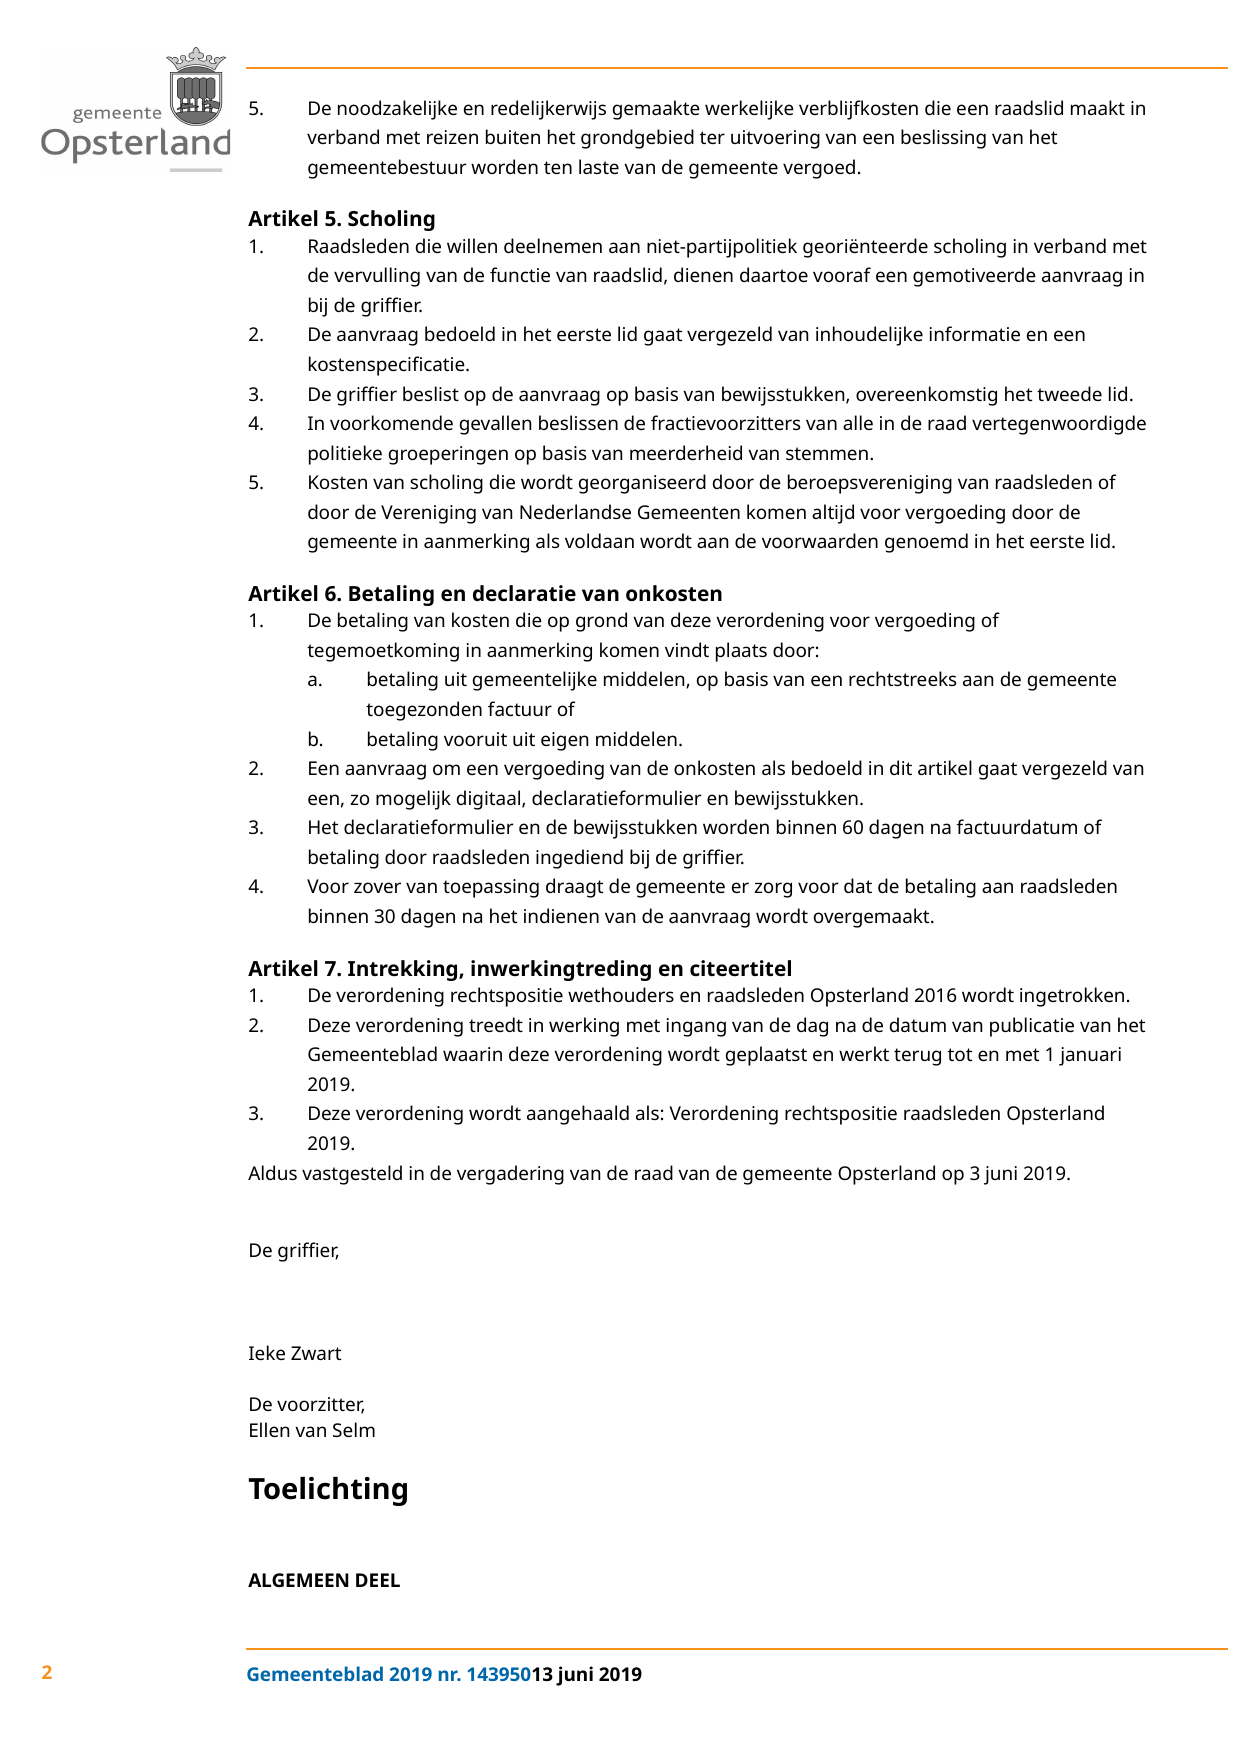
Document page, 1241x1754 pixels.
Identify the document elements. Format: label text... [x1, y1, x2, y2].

list Een aanvraag om een vergoeding van de onkosten als bedoeld in dit artikel gaat vergezeld van een, zo mogelijk digitaal, declaratieformulier en bewijsstukken. [248, 755, 1152, 811]
list Kosten van scholing die wordt georganiseerd door de beroepsvereniging van raadsleden of door de Vereniging van Nederlandse Gemeenten komen altijd voor vergoeding door de gemeente in aanmerking als voldaan wordt aan de voorwaarden genoemd in het eerste lid. [248, 469, 1152, 554]
text De griffier, [248, 1237, 1152, 1263]
picture [41, 47, 231, 172]
text Ellen van Selm [248, 1417, 1152, 1443]
list De noodzakelijke en redelijkerwijs gemaakte werkelijke verblijfkosten die een raadslid maakt in verband met reizen buiten het grondgebied ter uitvoering van een beslissing van het gemeentebestuur worden ten laste van de gemeente vergoed. [248, 95, 1152, 180]
list Raadsleden die willen deelnemen aan niet-partijpolitiek georiënteerde scholing in verband met de vervulling van de functie van raadslid, dienen daartoe vooraf een gemotiveerde aanvraag in bij de griffier. [248, 233, 1152, 318]
text ALGEMEEN DEEL [248, 1567, 1152, 1593]
text Artikel 5. Scholing [248, 204, 1152, 233]
text Aldus vastgesteld in de vergadering van de raad van de gemeente Opsterland op 3 juni 2019. [248, 1160, 1152, 1185]
list Deze verordening treedt in werking met ingang van de dag na de datum van publicatie van het Gemeenteblad waarin deze verordening wordt geplaatst en werkt terug tot en met 1 januari 2019. [248, 1012, 1152, 1097]
text Ieke Zwart [248, 1340, 1152, 1366]
list betaling uit gemeentelijke middelen, op basis van een rechtstreeks aan de gemeente toegezonden factuur of [307, 667, 1152, 722]
list De aanvraag bedoeld in het eerste lid gaat vergezeld van inhoudelijke informatie en een kostenspecificatie. [248, 322, 1152, 377]
list De griffier beslist op de aanvraag op basis van bewijsstukken, overeenkomstig het tweede lid. [248, 381, 1152, 406]
text Toelichting [248, 1468, 1152, 1508]
text De voorzitter, [248, 1391, 1152, 1417]
list Deze verordening wordt aangehaald als: Verordening rechtspositie raadsleden Opsterland 2019. [248, 1101, 1152, 1156]
list De betaling van kosten die op grond van deze verordening voor vergoeding of tegemoetkoming in aanmerking komen vindt plaats door: [248, 607, 1152, 663]
text Artikel 7. Intrekking, inwerkingtreding en citeertitel [248, 954, 1152, 982]
list Voor zover van toepassing draagt de gemeente er zorg voor dat de betaling aan raadsleden binnen 30 dagen na het indienen van de aanvraag wordt overgemaakt. [248, 874, 1152, 929]
list In voorkomende gevallen beslissen de fractievoorzitters van alle in de raad vertegenwoordigde politieke groeperingen op basis van meerderheid van stemmen. [248, 410, 1152, 466]
text Artikel 6. Betaling en declaratie van onkosten [248, 579, 1152, 607]
list betaling vooruit uit eigen middelen. [307, 726, 1152, 752]
list Het declaratieformulier en de bewijsstukken worden binnen 60 dagen na factuurdatum of betaling door raadsleden ingediend bij de griffier. [248, 814, 1152, 870]
list De verordening rechtspositie wethouders en raadsleden Opsterland 2016 wordt ingetrokken. [248, 982, 1152, 1008]
